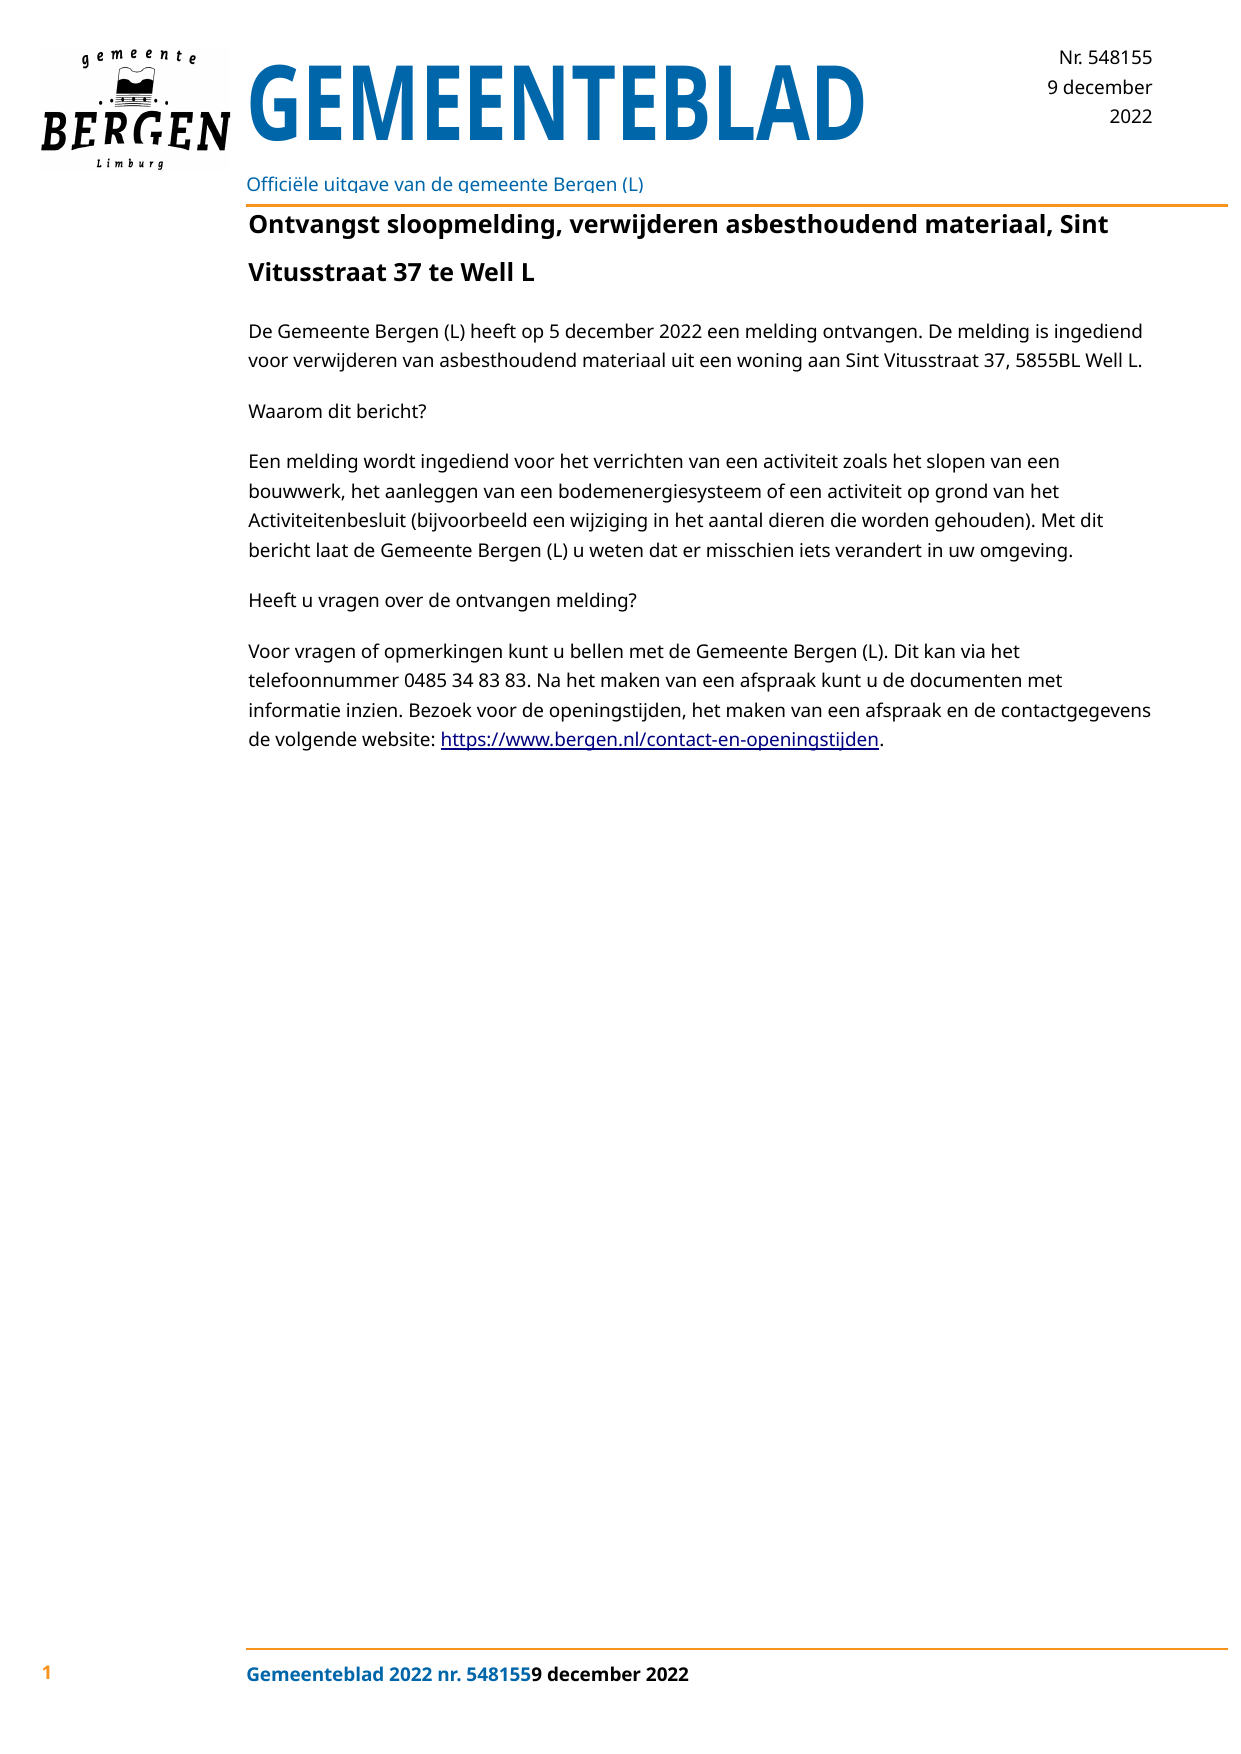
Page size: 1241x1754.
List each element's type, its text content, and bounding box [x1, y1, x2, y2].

picture [41, 47, 231, 172]
text De Gemeente Bergen (L) heeft op 5 december 2022 een melding ontvangen. De melding is ingediend voor verwijderen van asbesthoudend materiaal uit een woning aan Sint Vitusstraat 37, 5855BL Well L. [248, 318, 1152, 373]
text Een melding wordt ingediend voor het verrichten van een activiteit zoals het slopen van een bouwwerk, het aanleggen van een bodemenergiesysteem of een activiteit op grond van het Activiteitenbesluit (bijvoorbeeld een wijziging in het aantal dieren die worden gehouden). Met dit bericht laat de Gemeente Bergen (L) u weten dat er misschien iets verandert in uw omgeving. [248, 448, 1152, 563]
text Heeft u vragen over de ontvangen melding? [248, 587, 1152, 613]
text Voor vragen of opmerkingen kunt u bellen met de Gemeente Bergen (L). Dit kan via het telefoonnummer 0485 34 83 83. Na het maken van een afspraak kunt u de documenten met informatie inzien. Bezoek voor de openingstijden, het maken van een afspraak en de contactgegevens de volgende website: https://www.bergen.nl/contact-en-openingstijden. [248, 638, 1152, 752]
text Waarom dit bericht? [248, 398, 1152, 424]
text Ontvangst sloopmelding, verwijderen asbesthoudend materiaal, Sint Vitusstraat 37 te Well L [248, 207, 1152, 288]
